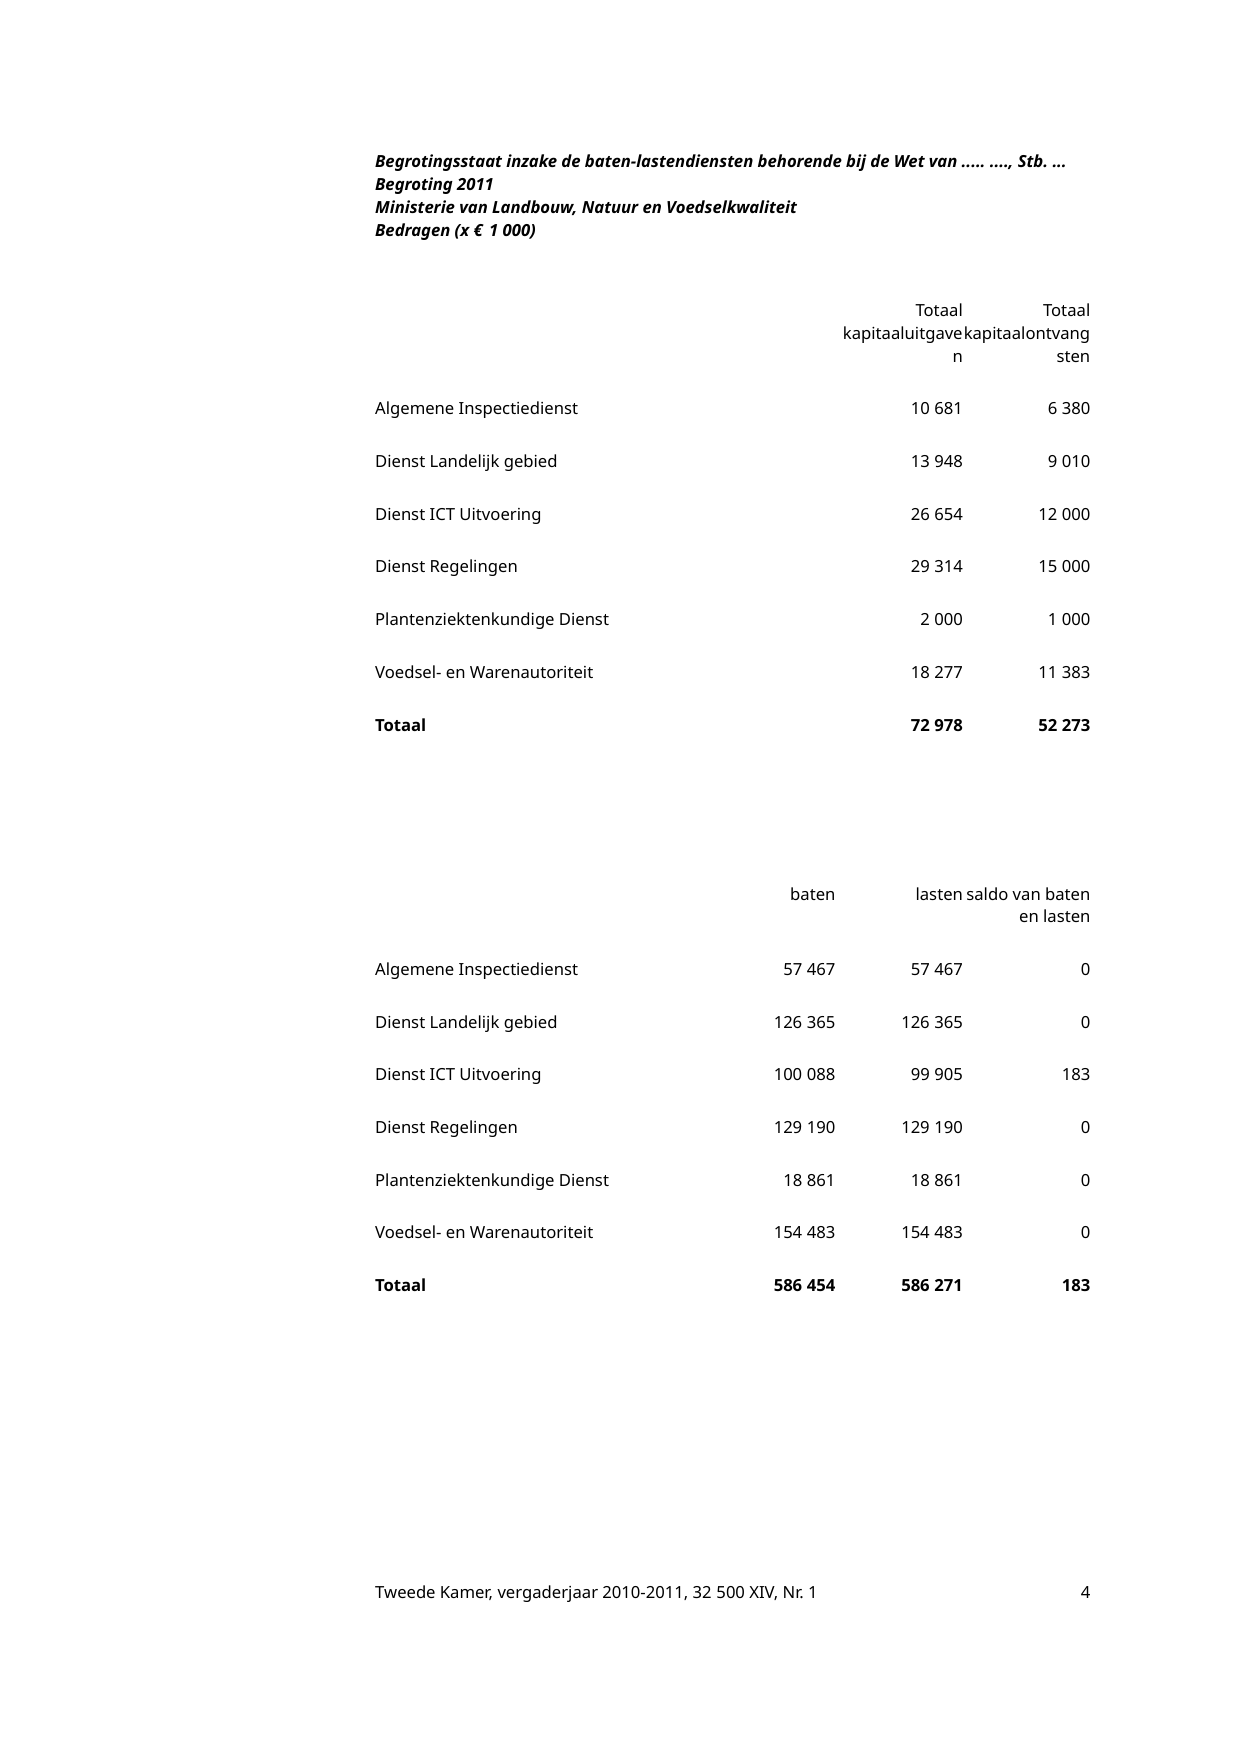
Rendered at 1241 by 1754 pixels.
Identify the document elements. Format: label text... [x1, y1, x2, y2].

table_cell Plantenziektenkundige Dienst [375, 608, 835, 660]
table_cell Dienst ICT Uitvoering [375, 502, 835, 555]
text Bedragen (x € 1 000) [375, 218, 1090, 241]
table_cell 57 467 [835, 958, 963, 1010]
table_cell Algemene Inspectiedienst [375, 958, 708, 1010]
table_cell 13 948 [835, 450, 963, 502]
table_cell Algemene Inspectiedienst [375, 397, 835, 449]
text Begrotingsstaat inzake de baten-lastendiensten behorende bij de Wet van ..... ...., Stb. ... [375, 150, 1090, 173]
table_cell 10 681 [835, 397, 963, 449]
table_cell 126 365 [708, 1010, 835, 1063]
table_cell Dienst Regelingen [375, 1116, 708, 1168]
table_header Totaal kapitaaluitgaven [835, 299, 963, 397]
table_cell 183 [963, 1274, 1090, 1327]
table_cell 18 861 [835, 1169, 963, 1221]
table_cell 100 088 [708, 1063, 835, 1116]
table_cell Voedsel- en Warenautoriteit [375, 660, 835, 713]
table_cell 26 654 [835, 502, 963, 555]
table_cell Voedsel- en Warenautoriteit [375, 1221, 708, 1274]
table_cell 11 383 [963, 660, 1090, 713]
table_cell 0 [963, 1010, 1090, 1063]
table_header baten [708, 882, 835, 958]
table_cell Plantenziektenkundige Dienst [375, 1169, 708, 1221]
table_cell 9 010 [963, 450, 1090, 502]
table_cell Dienst Landelijk gebied [375, 450, 835, 502]
text Ministerie van Landbouw, Natuur en Voedselkwaliteit [375, 195, 1090, 218]
table_cell 0 [963, 1221, 1090, 1274]
table_cell 2 000 [835, 608, 963, 660]
table_cell 57 467 [708, 958, 835, 1010]
table_cell Dienst Regelingen [375, 555, 835, 608]
table_cell 586 271 [835, 1274, 963, 1327]
table_cell 52 273 [963, 713, 1090, 766]
table_cell 1 000 [963, 608, 1090, 660]
table_cell 18 277 [835, 660, 963, 713]
table_cell 154 483 [835, 1221, 963, 1274]
table_cell Dienst Landelijk gebied [375, 1010, 708, 1063]
table_cell 99 905 [835, 1063, 963, 1116]
table_cell 183 [963, 1063, 1090, 1116]
table_cell 129 190 [835, 1116, 963, 1168]
table_cell Totaal [375, 713, 835, 766]
table_header Totaal kapitaalontvangsten [963, 299, 1090, 397]
table_cell 18 861 [708, 1169, 835, 1221]
table_header [375, 882, 708, 958]
table_cell 586 454 [708, 1274, 835, 1327]
table_cell 0 [963, 1116, 1090, 1168]
table_cell 126 365 [835, 1010, 963, 1063]
table_header saldo van baten en lasten [963, 882, 1090, 958]
table_cell 29 314 [835, 555, 963, 608]
table_cell 154 483 [708, 1221, 835, 1274]
text Begroting 2011 [375, 173, 1090, 195]
table_cell 0 [963, 958, 1090, 1010]
table_cell 15 000 [963, 555, 1090, 608]
table_cell 129 190 [708, 1116, 835, 1168]
table_cell Totaal [375, 1274, 708, 1327]
table_header [375, 299, 835, 397]
table_cell 0 [963, 1169, 1090, 1221]
table_cell Dienst ICT Uitvoering [375, 1063, 708, 1116]
table_cell 72 978 [835, 713, 963, 766]
table_cell 6 380 [963, 397, 1090, 449]
table_cell 12 000 [963, 502, 1090, 555]
table_header lasten [835, 882, 963, 958]
